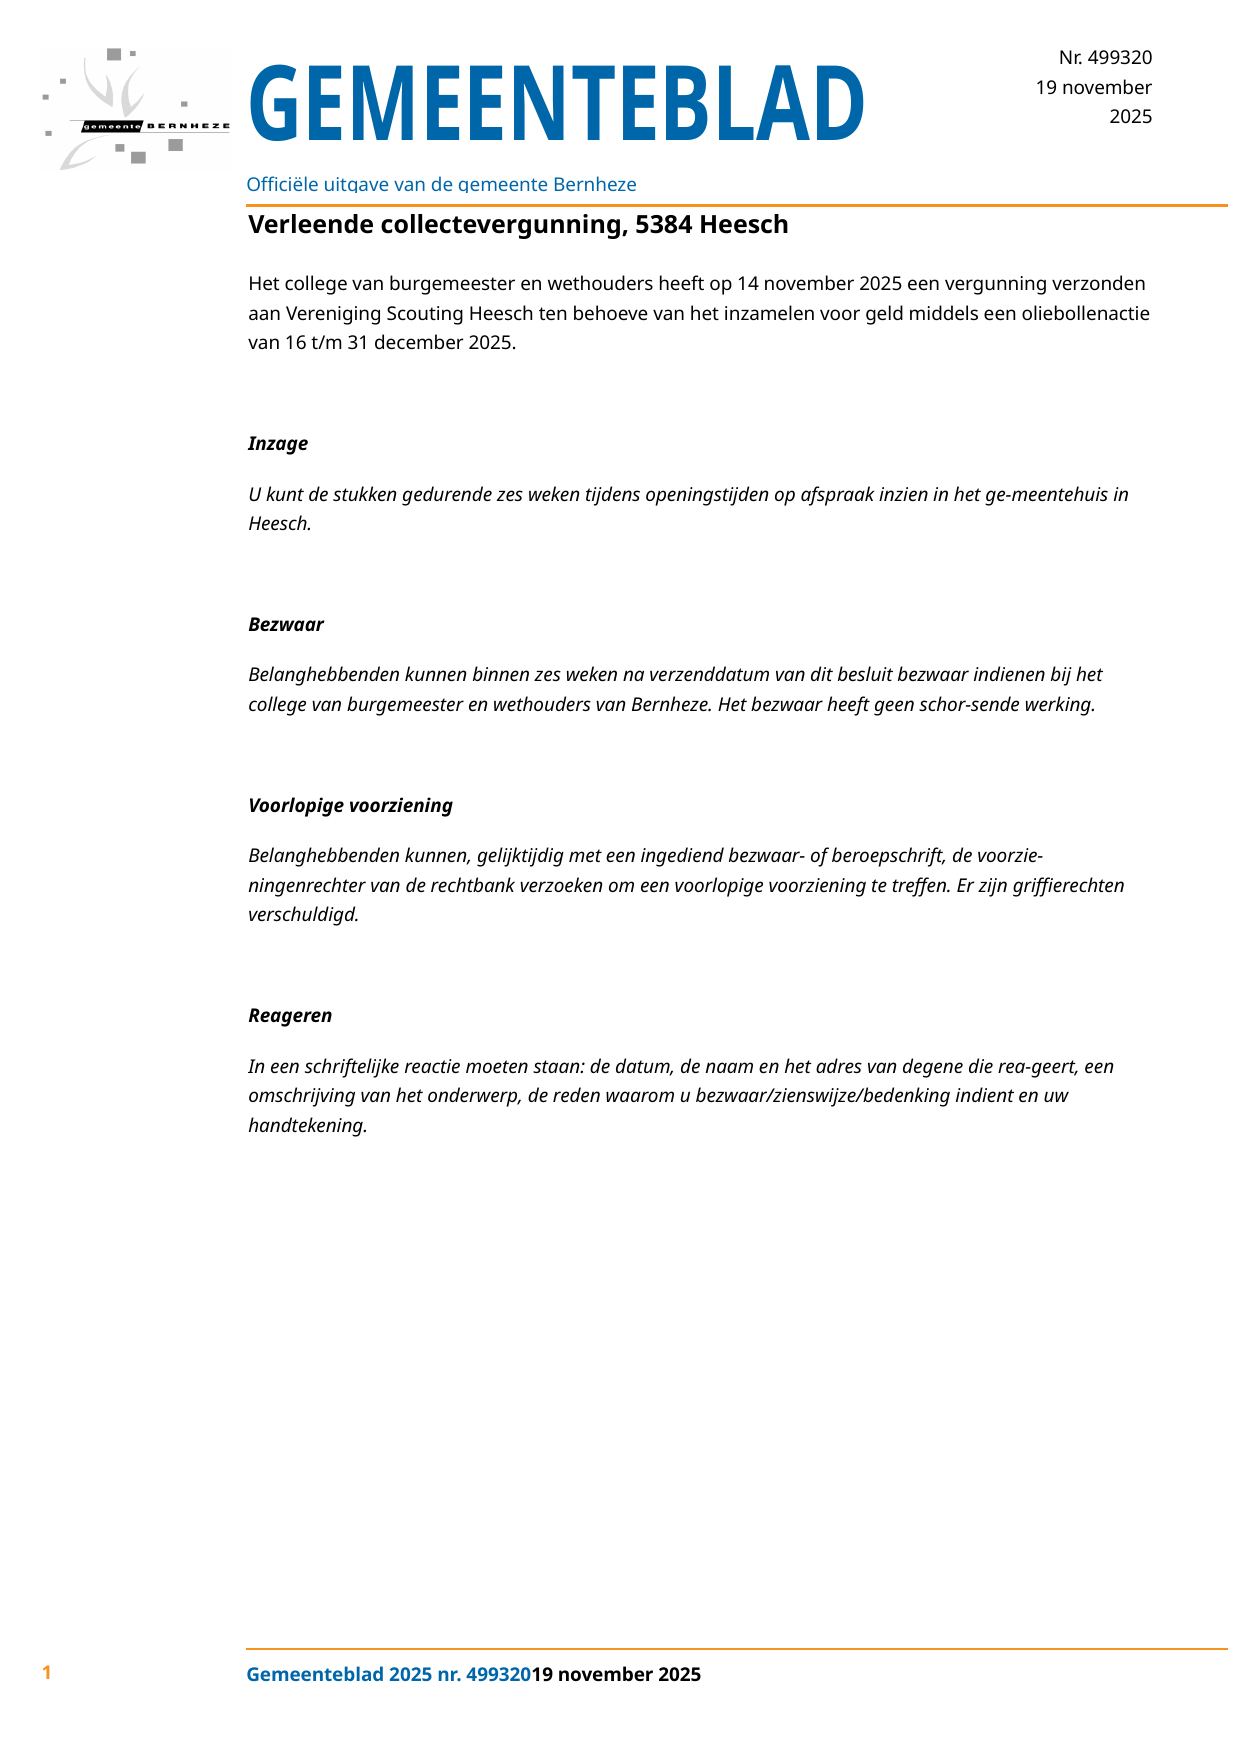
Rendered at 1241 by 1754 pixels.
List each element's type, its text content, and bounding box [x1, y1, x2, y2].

text Verleende collectevergunning, 5384 Heesch [248, 207, 1152, 241]
text Inzage [248, 430, 1152, 456]
text Het college van burgemeester en wethouders heeft op 14 november 2025 een vergunning verzonden aan Vereniging Scouting Heesch ten behoeve van het inzamelen voor geld middels een oliebollenactie van 16 t/m 31 december 2025. [248, 270, 1152, 355]
text Voorlopige voorziening [248, 792, 1152, 818]
picture [41, 47, 231, 172]
text Belanghebbenden kunnen binnen zes weken na verzenddatum van dit besluit bezwaar indienen bij het college van burgemeester en wethouders van Bernheze. Het bezwaar heeft geen schor-sende werking. [248, 662, 1152, 717]
text U kunt de stukken gedurende zes weken tijdens openingstijden op afspraak inzien in het ge-meentehuis in Heesch. [248, 481, 1152, 536]
text Bezwaar [248, 611, 1152, 637]
text In een schriftelijke reactie moeten staan: de datum, de naam en het adres van degene die rea-geert, een omschrijving van het onderwerp, de reden waarom u bezwaar/zienswijze/bedenking indient en uw handtekening. [248, 1053, 1152, 1138]
text Belanghebbenden kunnen, gelijktijdig met een ingediend bezwaar- of beroepschrift, de voorzie-ningenrechter van de rechtbank verzoeken om een voorlopige voorziening te treffen. Er zijn griffierechten verschuldigd. [248, 842, 1152, 927]
text Reageren [248, 1002, 1152, 1028]
